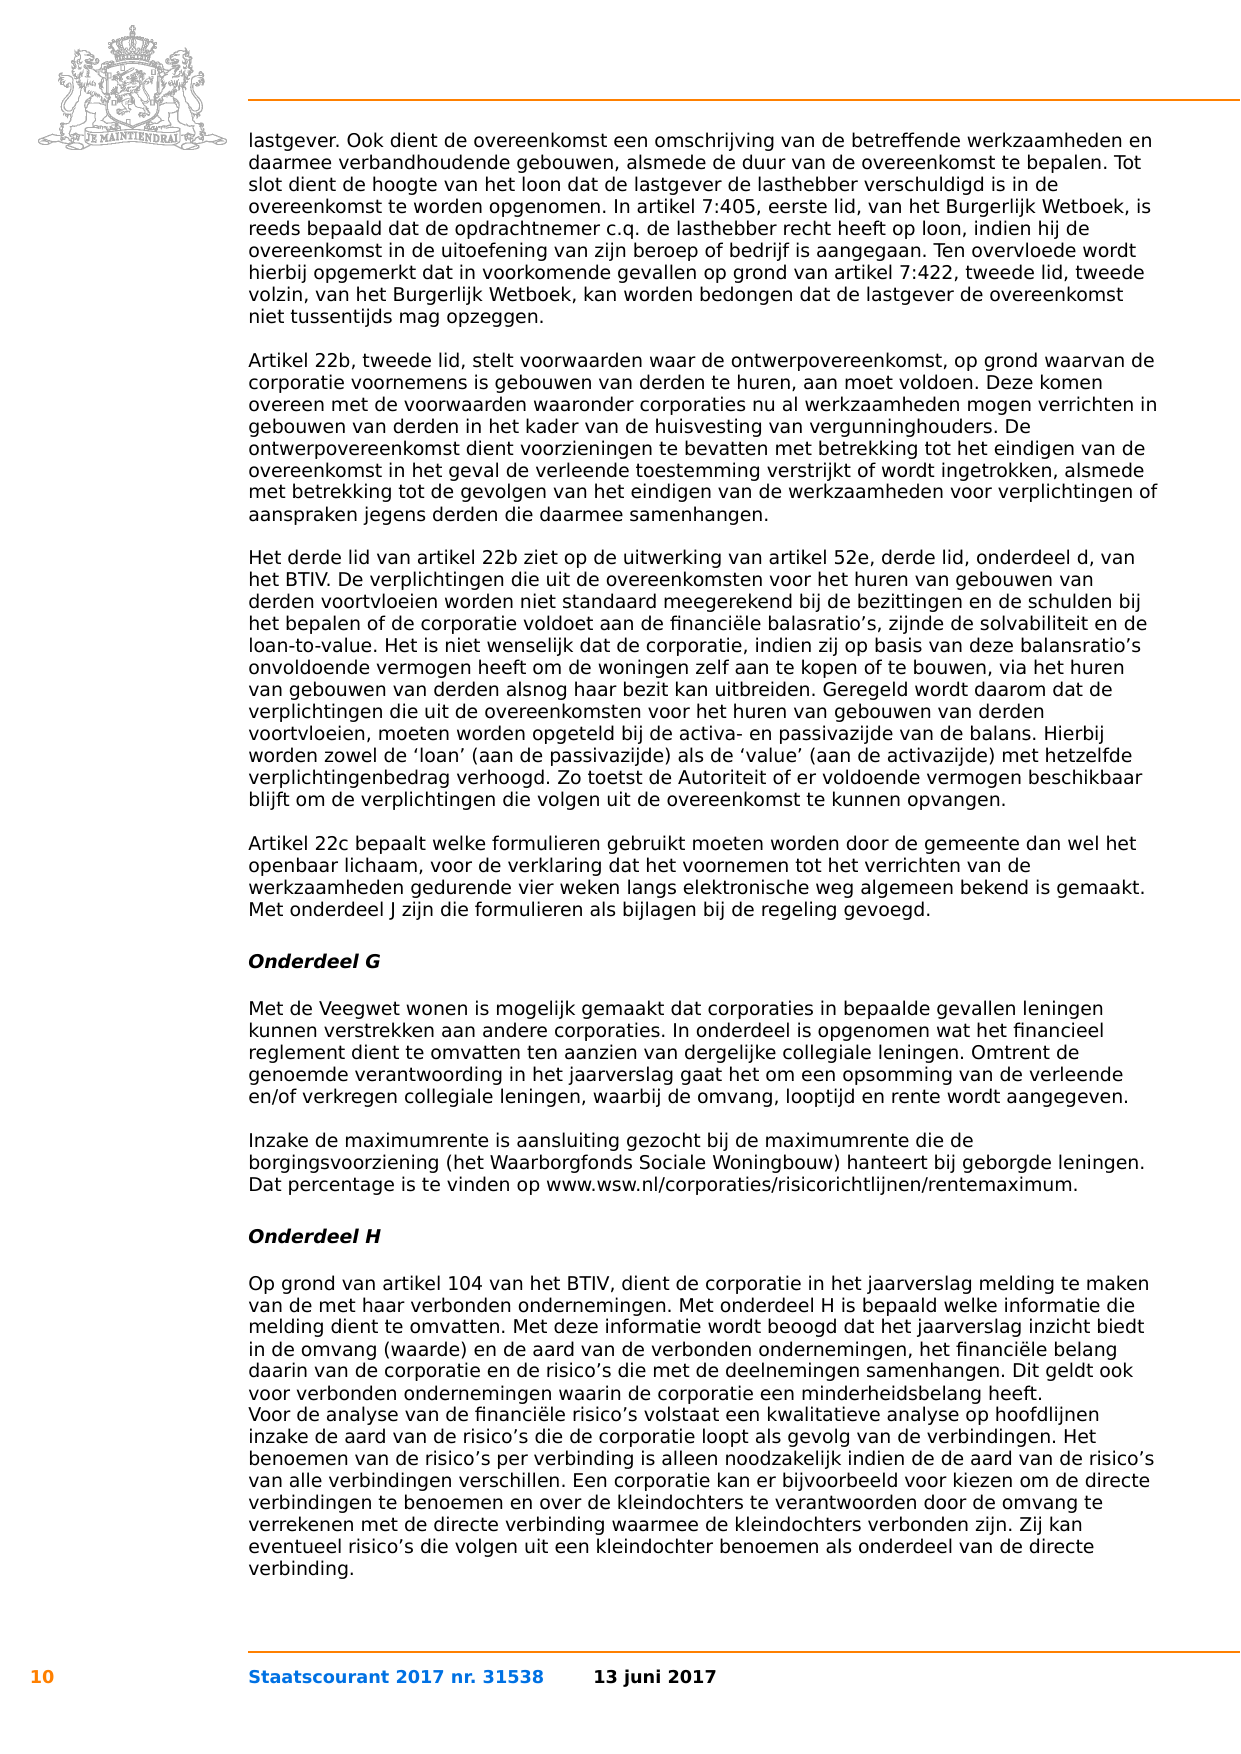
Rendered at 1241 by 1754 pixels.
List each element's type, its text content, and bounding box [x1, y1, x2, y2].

text Het derde lid van artikel 22b ziet op de uitwerking van artikel 52e, derde lid, onderdeel d, van het BTIV. De verplichtingen die uit de overeenkomsten voor het huren van gebouwen van derden voortvloeien worden niet standaard meegerekend bij de bezittingen en de schulden bij het bepalen of de corporatie voldoet aan de financiële balasratio’s, zijnde de solvabiliteit en de loan-to-value. Het is niet wenselijk dat de corporatie, indien zij op basis van deze balansratio’s onvoldoende vermogen heeft om de woningen zelf aan te kopen of te bouwen, via het huren van gebouwen van derden alsnog haar bezit kan uitbreiden. Geregeld wordt daarom dat de verplichtingen die uit de overeenkomsten voor het huren van gebouwen van derden voortvloeien, moeten worden opgeteld bij de activa- en passivazijde van de balans. Hierbij worden zowel de ‘loan’ (aan de passivazijde) als de ‘value’ (aan de activazijde) met hetzelfde verplichtingenbedrag verhoogd. Zo toetst de Autoriteit of er voldoende vermogen beschikbaar blijft om de verplichtingen die volgen uit de overeenkomst te kunnen opvangen. [248, 547, 1163, 811]
text Voor de analyse van de financiële risico’s volstaat een kwalitatieve analyse op hoofdlijnen inzake de aard van de risico’s die de corporatie loopt als gevolg van de verbindingen. Het benoemen van de risico’s per verbinding is alleen noodzakelijk indien de de aard van de risico’s van alle verbindingen verschillen. Een corporatie kan er bijvoorbeeld voor kiezen om de directe verbindingen te benoemen en over de kleindochters te verantwoorden door de omvang te verrekenen met de directe verbinding waarmee de kleindochters verbonden zijn. Zij kan eventueel risico’s die volgen uit een kleindochter benoemen als onderdeel van de directe verbinding. [248, 1404, 1163, 1580]
picture [38, 25, 227, 150]
subtitle Onderdeel H [248, 1226, 1163, 1247]
text Inzake de maximumrente is aansluiting gezocht bij de maximumrente die de borgingsvoorziening (het Waarborgfonds Sociale Woningbouw) hanteert bij geborgde leningen. Dat percentage is te vinden op www.wsw.nl/corporaties/risicorichtlijnen/rentemaximum. [248, 1129, 1163, 1196]
text Op grond van artikel 104 van het BTIV, dient de corporatie in het jaarverslag melding te maken van de met haar verbonden ondernemingen. Met onderdeel H is bepaald welke informatie die melding dient te omvatten. Met deze informatie wordt beoogd dat het jaarverslag inzicht biedt in de omvang (waarde) en de aard van de verbonden ondernemingen, het financiële belang daarin van de corporatie en de risico’s die met de deelnemingen samenhangen. Dit geldt ook voor verbonden ondernemingen waarin de corporatie een minderheidsbelang heeft. [248, 1272, 1163, 1404]
text Artikel 22b, tweede lid, stelt voorwaarden waar de ontwerpovereenkomst, op grond waarvan de corporatie voornemens is gebouwen van derden te huren, aan moet voldoen. Deze komen overeen met de voorwaarden waaronder corporaties nu al werkzaamheden mogen verrichten in gebouwen van derden in het kader van de huisvesting van vergunninghouders. De ontwerpovereenkomst dient voorzieningen te bevatten met betrekking tot het eindigen van de overeenkomst in het geval de verleende toestemming verstrijkt of wordt ingetrokken, alsmede met betrekking tot de gevolgen van het eindigen van de werkzaamheden voor verplichtingen of aanspraken jegens derden die daarmee samenhangen. [248, 349, 1163, 525]
text lastgever. Ook dient de overeenkomst een omschrijving van de betreffende werkzaamheden en daarmee verbandhoudende gebouwen, alsmede de duur van de overeenkomst te bepalen. Tot slot dient de hoogte van het loon dat de lastgever de lasthebber verschuldigd is in de overeenkomst te worden opgenomen. In artikel 7:405, eerste lid, van het Burgerlijk Wetboek, is reeds bepaald dat de opdrachtnemer c.q. de lasthebber recht heeft op loon, indien hij de overeenkomst in de uitoefening van zijn beroep of bedrijf is aangegaan. Ten overvloede wordt hierbij opgemerkt dat in voorkomende gevallen op grond van artikel 7:422, tweede lid, tweede volzin, van het Burgerlijk Wetboek, kan worden bedongen dat de lastgever de overeenkomst niet tussentijds mag opzeggen. [248, 130, 1163, 328]
text Met de Veegwet wonen is mogelijk gemaakt dat corporaties in bepaalde gevallen leningen kunnen verstrekken aan andere corporaties. In onderdeel is opgenomen wat het financieel reglement dient te omvatten ten aanzien van dergelijke collegiale leningen. Omtrent de genoemde verantwoording in het jaarverslag gaat het om een opsomming van de verleende en/of verkregen collegiale leningen, waarbij de omvang, looptijd en rente wordt aangegeven. [248, 998, 1163, 1108]
subtitle Onderdeel G [248, 951, 1163, 973]
text Artikel 22c bepaalt welke formulieren gebruikt moeten worden door de gemeente dan wel het openbaar lichaam, voor de verklaring dat het voornemen tot het verrichten van de werkzaamheden gedurende vier weken langs elektronische weg algemeen bekend is gemaakt. Met onderdeel J zijn die formulieren als bijlagen bij de regeling gevoegd. [248, 833, 1163, 921]
